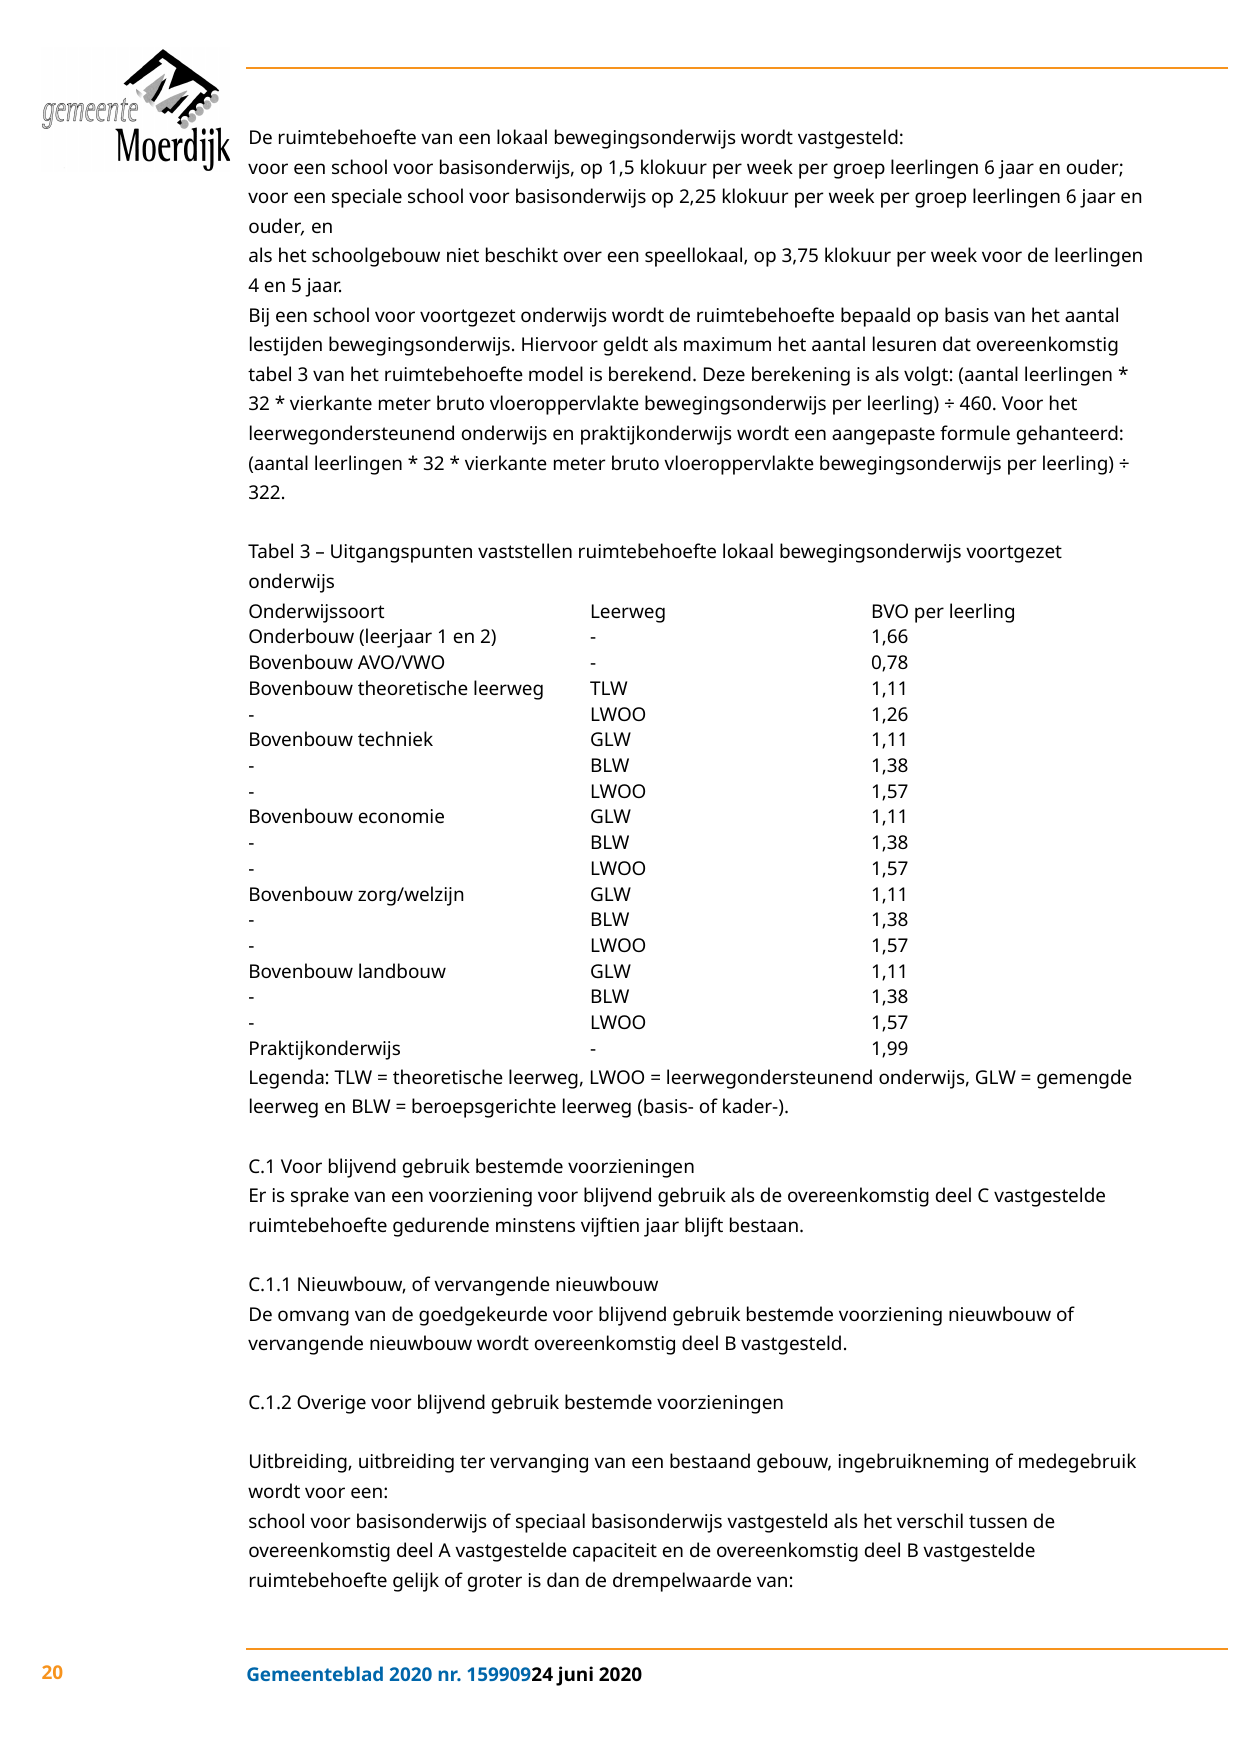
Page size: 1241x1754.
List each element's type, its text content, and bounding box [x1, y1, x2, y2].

table_cell BLW [590, 829, 871, 855]
text C.1 Voor blijvend gebruik bestemde voorzieningen [248, 1153, 1152, 1179]
table_cell 0,78 [871, 649, 1152, 675]
table_cell 1,11 [871, 726, 1152, 752]
table_cell - [248, 701, 590, 726]
table_cell GLW [590, 726, 871, 752]
table_cell 1,38 [871, 984, 1152, 1009]
table_cell 1,66 [871, 624, 1152, 649]
text Uitbreiding, uitbreiding ter vervanging van een bestaand gebouw, ingebruikneming of medegebruik wordt voor een: [248, 1449, 1152, 1504]
table_cell 1,11 [871, 804, 1152, 829]
table_cell Praktijkonderwijs [248, 1035, 590, 1061]
table_cell 1,11 [871, 881, 1152, 907]
table_cell - [590, 624, 871, 649]
table_cell 1,38 [871, 829, 1152, 855]
table_cell 1,57 [871, 778, 1152, 804]
table_header BVO per leerling [871, 598, 1152, 623]
text C.1.2 Overige voor blijvend gebruik bestemde voorzieningen [248, 1389, 1152, 1415]
text De omvang van de goedgekeurde voor blijvend gebruik bestemde voorziening nieuwbouw of vervangende nieuwbouw wordt overeenkomstig deel B vastgesteld. [248, 1301, 1152, 1356]
table_cell GLW [590, 958, 871, 984]
text voor een speciale school voor basisonderwijs op 2,25 klokuur per week per groep leerlingen 6 jaar en ouder, en [248, 183, 1152, 239]
text Legenda: TLW = theoretische leerweg, LWOO = leerwegondersteunend onderwijs, GLW = gemengde leerweg en BLW = beroepsgerichte leerweg (basis- of kader-). [248, 1064, 1152, 1119]
table_cell 1,38 [871, 752, 1152, 778]
table_cell Onderbouw (leerjaar 1 en 2) [248, 624, 590, 649]
table_cell Bovenbouw techniek [248, 726, 590, 752]
table_cell 1,99 [871, 1035, 1152, 1061]
table_cell LWOO [590, 701, 871, 726]
table_cell - [248, 907, 590, 932]
table_cell Bovenbouw AVO/VWO [248, 649, 590, 675]
table_header Leerweg [590, 598, 871, 623]
table_cell TLW [590, 675, 871, 701]
table_cell - [248, 1010, 590, 1035]
table_cell Bovenbouw theoretische leerweg [248, 675, 590, 701]
table_cell 1,57 [871, 932, 1152, 958]
text De ruimtebehoefte van een lokaal bewegingsonderwijs wordt vastgesteld: [248, 124, 1152, 150]
table_cell - [248, 829, 590, 855]
table_cell 1,57 [871, 855, 1152, 881]
table_cell 1,11 [871, 958, 1152, 984]
text voor een school voor basisonderwijs, op 1,5 klokuur per week per groep leerlingen 6 jaar en ouder; [248, 154, 1152, 180]
table_cell BLW [590, 752, 871, 778]
picture [41, 47, 231, 172]
table_cell LWOO [590, 778, 871, 804]
table_cell GLW [590, 804, 871, 829]
table_header Onderwijssoort [248, 598, 590, 623]
text Bij een school voor voortgezet onderwijs wordt de ruimtebehoefte bepaald op basis van het aantal lestijden bewegingsonderwijs. Hiervoor geldt als maximum het aantal lesuren dat overeenkomstig tabel 3 van het ruimtebehoefte model is berekend. Deze berekening is als volgt: (aantal leerlingen * 32 * vierkante meter bruto vloeroppervlakte bewegingsonderwijs per leerling) ÷ 460. Voor het leerwegondersteunend onderwijs en praktijkonderwijs wordt een aangepaste formule gehanteerd: (aantal leerlingen * 32 * vierkante meter bruto vloeroppervlakte bewegingsonderwijs per leerling) ÷ 322. [248, 302, 1152, 505]
table_cell Bovenbouw economie [248, 804, 590, 829]
text als het schoolgebouw niet beschikt over een speellokaal, op 3,75 klokuur per week voor de leerlingen 4 en 5 jaar. [248, 243, 1152, 298]
table_cell BLW [590, 984, 871, 1009]
table_cell - [248, 752, 590, 778]
table_cell Bovenbouw zorg/welzijn [248, 881, 590, 907]
table_cell 1,11 [871, 675, 1152, 701]
table_cell 1,57 [871, 1010, 1152, 1035]
table_cell - [248, 984, 590, 1009]
table_cell LWOO [590, 1010, 871, 1035]
table_cell BLW [590, 907, 871, 932]
table_cell - [590, 649, 871, 675]
table_cell LWOO [590, 855, 871, 881]
text Tabel 3 – Uitgangspunten vaststellen ruimtebehoefte lokaal bewegingsonderwijs voortgezet onderwijs [248, 538, 1152, 594]
table_cell - [590, 1035, 871, 1061]
table_cell - [248, 855, 590, 881]
text C.1.1 Nieuwbouw, of vervangende nieuwbouw [248, 1271, 1152, 1297]
table_cell 1,38 [871, 907, 1152, 932]
table_cell GLW [590, 881, 871, 907]
table_cell - [248, 932, 590, 958]
text Er is sprake van een voorziening voor blijvend gebruik als de overeenkomstig deel C vastgestelde ruimtebehoefte gedurende minstens vijftien jaar blijft bestaan. [248, 1182, 1152, 1238]
table_cell - [248, 778, 590, 804]
text school voor basisonderwijs of speciaal basisonderwijs vastgesteld als het verschil tussen de overeenkomstig deel A vastgestelde capaciteit en de overeenkomstig deel B vastgestelde ruimtebehoefte gelijk of groter is dan de drempelwaarde van: [248, 1508, 1152, 1593]
table_cell Bovenbouw landbouw [248, 958, 590, 984]
table_cell 1,26 [871, 701, 1152, 726]
table_cell LWOO [590, 932, 871, 958]
